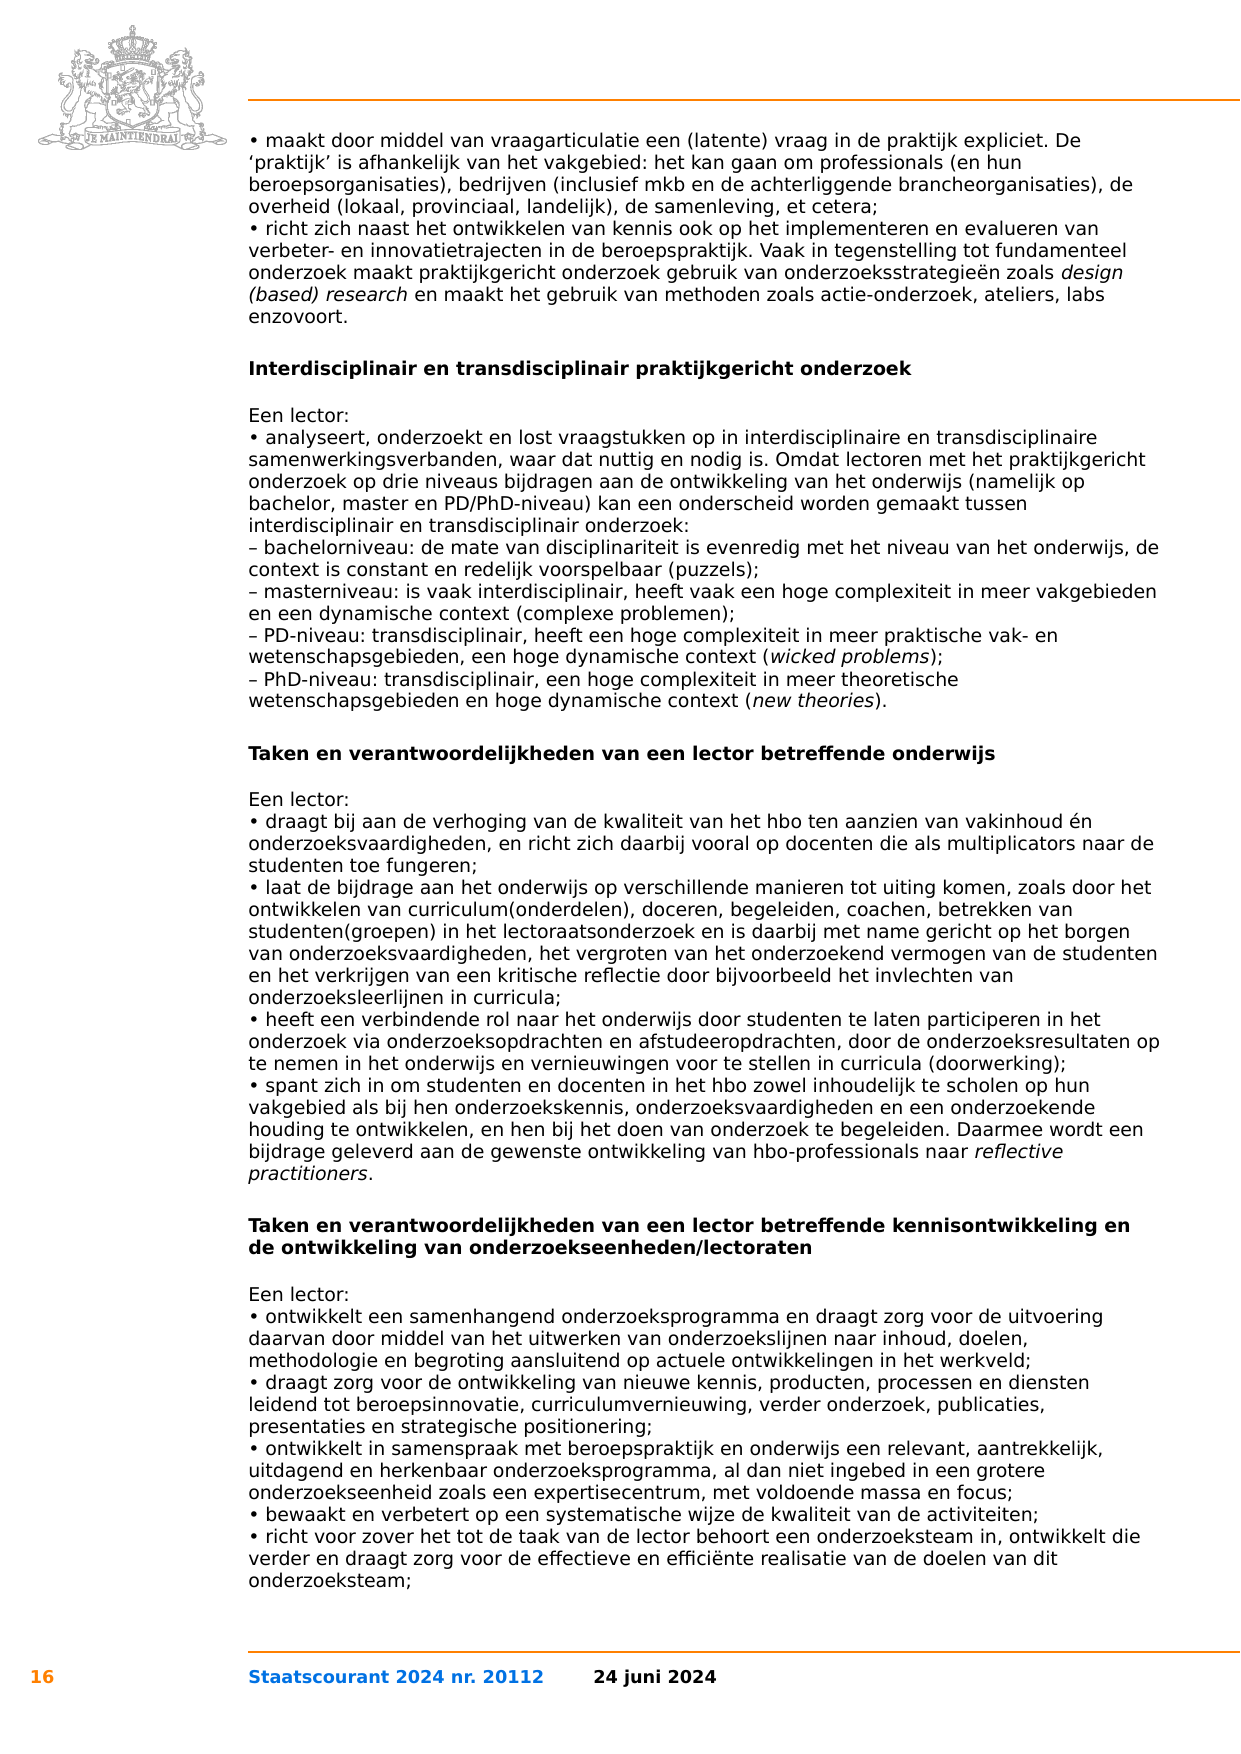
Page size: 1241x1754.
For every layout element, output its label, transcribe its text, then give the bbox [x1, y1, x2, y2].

subtitle Interdisciplinair en transdisciplinair praktijkgericht onderzoek [248, 358, 1163, 380]
text • draagt zorg voor de ontwikkeling van nieuwe kennis, producten, processen en diensten leidend tot beroepsinnovatie, curriculumvernieuwing, verder onderzoek, publicaties, presentaties en strategische positionering; [248, 1372, 1163, 1438]
subtitle Taken en verantwoordelijkheden van een lector betreffende onderwijs [248, 742, 1163, 764]
text Een lector: [248, 789, 1163, 811]
text – PD-niveau: transdisciplinair, heeft een hoge complexiteit in meer praktische vak- en wetenschapsgebieden, een hoge dynamische context (wicked problems); [248, 624, 1163, 668]
text • ontwikkelt in samenspraak met beroepspraktijk en onderwijs een relevant, aantrekkelijk, uitdagend en herkenbaar onderzoeksprogramma, al dan niet ingebed in een grotere onderzoekseenheid zoals een expertisecentrum, met voldoende massa en focus; [248, 1438, 1163, 1504]
text • heeft een verbindende rol naar het onderwijs door studenten te laten participeren in het onderzoek via onderzoeksopdrachten en afstudeeropdrachten, door de onderzoeksresultaten op te nemen in het onderwijs en vernieuwingen voor te stellen in curricula (doorwerking); [248, 1009, 1163, 1075]
text • ontwikkelt een samenhangend onderzoeksprogramma en draagt zorg voor de uitvoering daarvan door middel van het uitwerken van onderzoekslijnen naar inhoud, doelen, methodologie en begroting aansluitend op actuele ontwikkelingen in het werkveld; [248, 1306, 1163, 1372]
text • analyseert, onderzoekt en lost vraagstukken op in interdisciplinaire en transdisciplinaire samenwerkingsverbanden, waar dat nuttig en nodig is. Omdat lectoren met het praktijkgericht onderzoek op drie niveaus bijdragen aan de ontwikkeling van het onderwijs (namelijk op bachelor, master en PD/PhD-niveau) kan een onderscheid worden gemaakt tussen interdisciplinair en transdisciplinair onderzoek: [248, 427, 1163, 537]
text • bewaakt en verbetert op een systematische wijze de kwaliteit van de activiteiten; [248, 1504, 1163, 1526]
text • laat de bijdrage aan het onderwijs op verschillende manieren tot uiting komen, zoals door het ontwikkelen van curriculum(onderdelen), doceren, begeleiden, coachen, betrekken van studenten(groepen) in het lectoraatsonderzoek en is daarbij met name gericht op het borgen van onderzoeksvaardigheden, het vergroten van het onderzoekend vermogen van de studenten en het verkrijgen van een kritische reflectie door bijvoorbeeld het invlechten van onderzoeksleerlijnen in curricula; [248, 877, 1163, 1009]
text • draagt bij aan de verhoging van de kwaliteit van het hbo ten aanzien van vakinhoud én onderzoeksvaardigheden, en richt zich daarbij vooral op docenten die als multiplicators naar de studenten toe fungeren; [248, 811, 1163, 877]
text • richt zich naast het ontwikkelen van kennis ook op het implementeren en evalueren van verbeter- en innovatietrajecten in de beroepspraktijk. Vaak in tegenstelling tot fundamenteel onderzoek maakt praktijkgericht onderzoek gebruik van onderzoeksstrategieën zoals design (based) research en maakt het gebruik van methoden zoals actie-onderzoek, ateliers, labs enzovoort. [248, 218, 1163, 328]
text – bachelorniveau: de mate van disciplinariteit is evenredig met het niveau van het onderwijs, de context is constant en redelijk voorspelbaar (puzzels); [248, 537, 1163, 581]
text Een lector: [248, 1284, 1163, 1306]
text – PhD-niveau: transdisciplinair, een hoge complexiteit in meer theoretische wetenschapsgebieden en hoge dynamische context (new theories). [248, 668, 1163, 712]
text • maakt door middel van vraagarticulatie een (latente) vraag in de praktijk expliciet. De ‘praktijk’ is afhankelijk van het vakgebied: het kan gaan om professionals (en hun beroepsorganisaties), bedrijven (inclusief mkb en de achterliggende brancheorganisaties), de overheid (lokaal, provinciaal, landelijk), de samenleving, et cetera; [248, 130, 1163, 218]
text • richt voor zover het tot de taak van de lector behoort een onderzoeksteam in, ontwikkelt die verder en draagt zorg voor de effectieve en efficiënte realisatie van de doelen van dit onderzoeksteam; [248, 1526, 1163, 1592]
text • spant zich in om studenten en docenten in het hbo zowel inhoudelijk te scholen op hun vakgebied als bij hen onderzoekskennis, onderzoeksvaardigheden en een onderzoekende houding te ontwikkelen, en hen bij het doen van onderzoek te begeleiden. Daarmee wordt een bijdrage geleverd aan de gewenste ontwikkeling van hbo-professionals naar reflective practitioners. [248, 1075, 1163, 1185]
subtitle Taken en verantwoordelijkheden van een lector betreffende kennisontwikkeling en de ontwikkeling van onderzoekseenheden/lectoraten [248, 1215, 1163, 1259]
picture [38, 25, 227, 150]
text Een lector: [248, 405, 1163, 427]
text – masterniveau: is vaak interdisciplinair, heeft vaak een hoge complexiteit in meer vakgebieden en een dynamische context (complexe problemen); [248, 581, 1163, 624]
